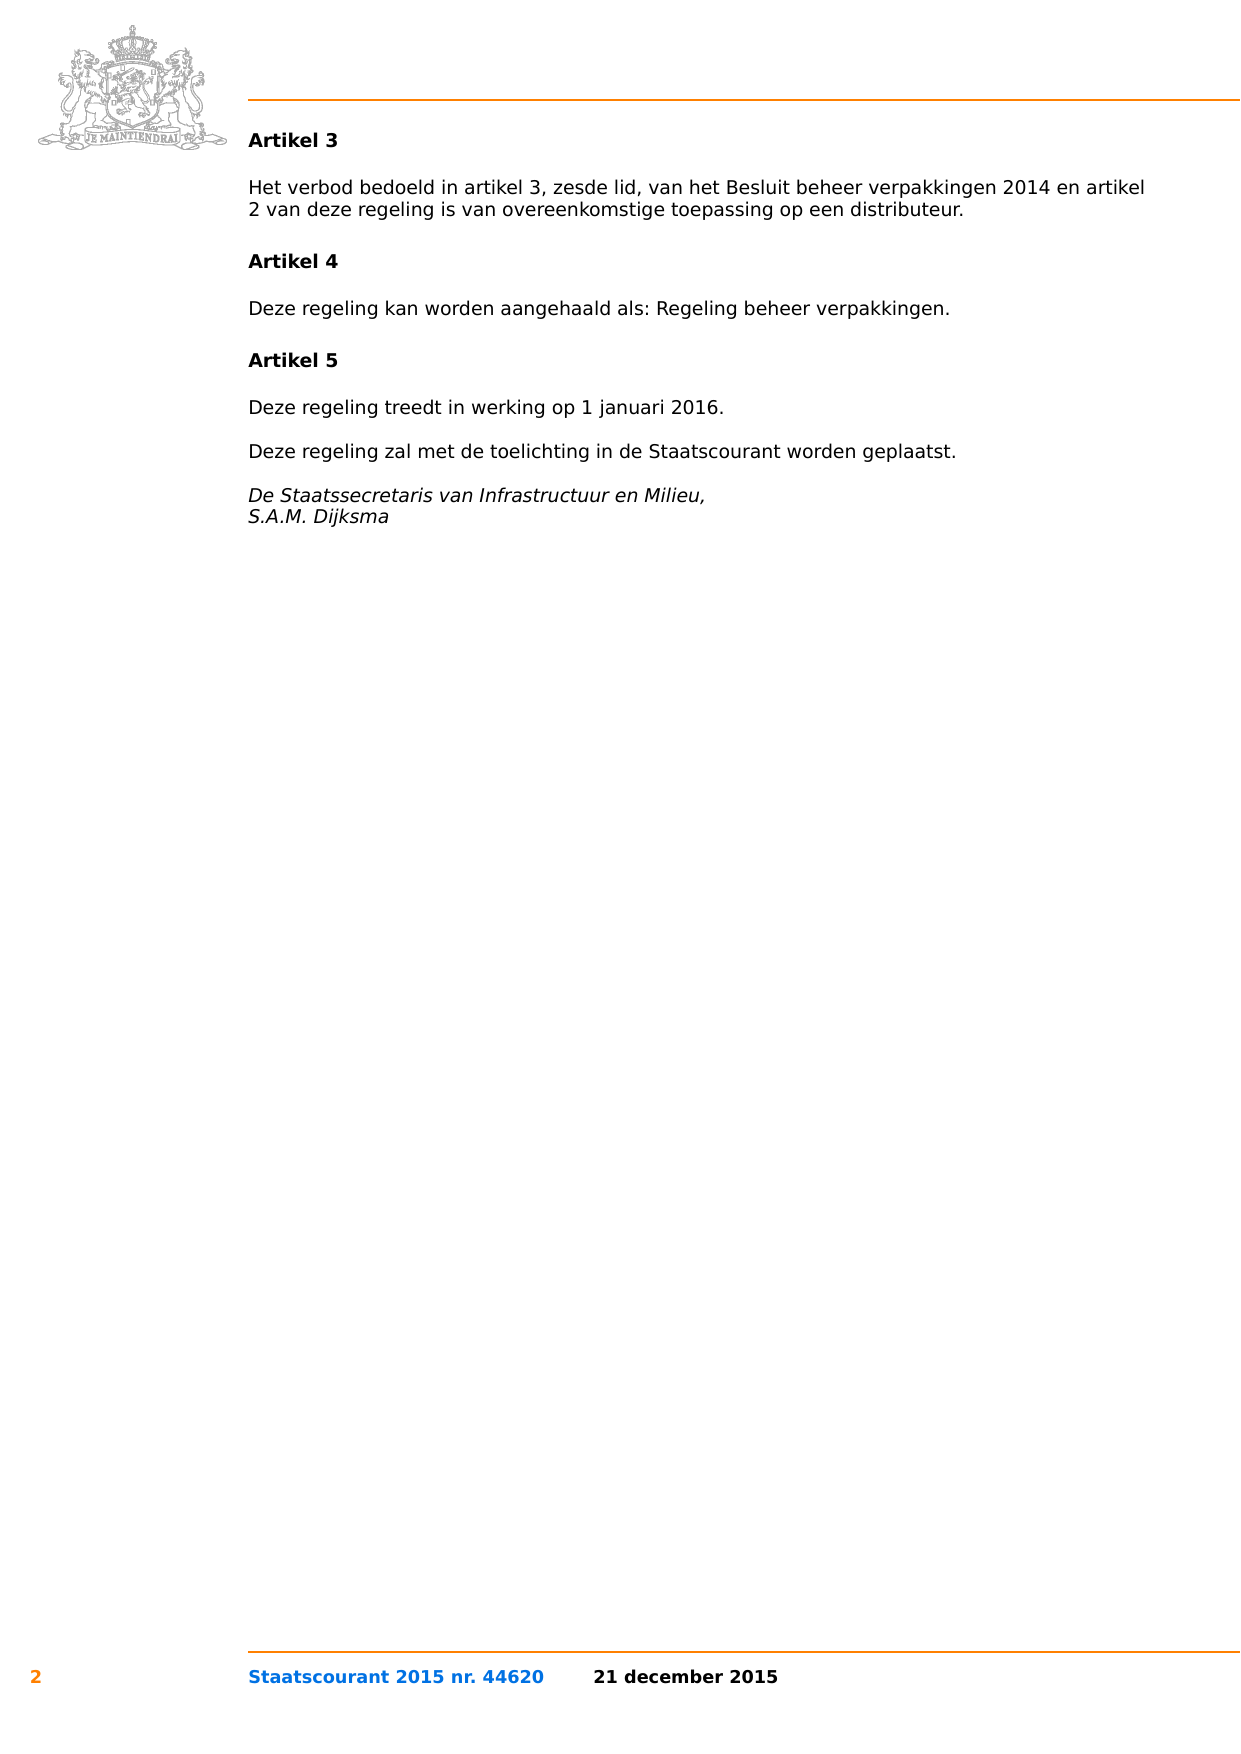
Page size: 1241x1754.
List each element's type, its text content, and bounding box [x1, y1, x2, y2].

subtitle Artikel 3 [248, 130, 1163, 152]
text Deze regeling zal met de toelichting in de Staatscourant worden geplaatst. [248, 441, 1163, 463]
picture [38, 25, 227, 150]
text Deze regeling kan worden aangehaald als: Regeling beheer verpakkingen. [248, 298, 1163, 320]
text Het verbod bedoeld in artikel 3, zesde lid, van het Besluit beheer verpakkingen 2014 en artikel 2 van deze regeling is van overeenkomstige toepassing op een distributeur. [248, 177, 1163, 221]
text De Staatssecretaris van Infrastructuur en Milieu, S.A.M. Dijksma [248, 484, 1163, 528]
subtitle Artikel 4 [248, 251, 1163, 273]
subtitle Artikel 5 [248, 350, 1163, 372]
text Deze regeling treedt in werking op 1 januari 2016. [248, 397, 1163, 419]
